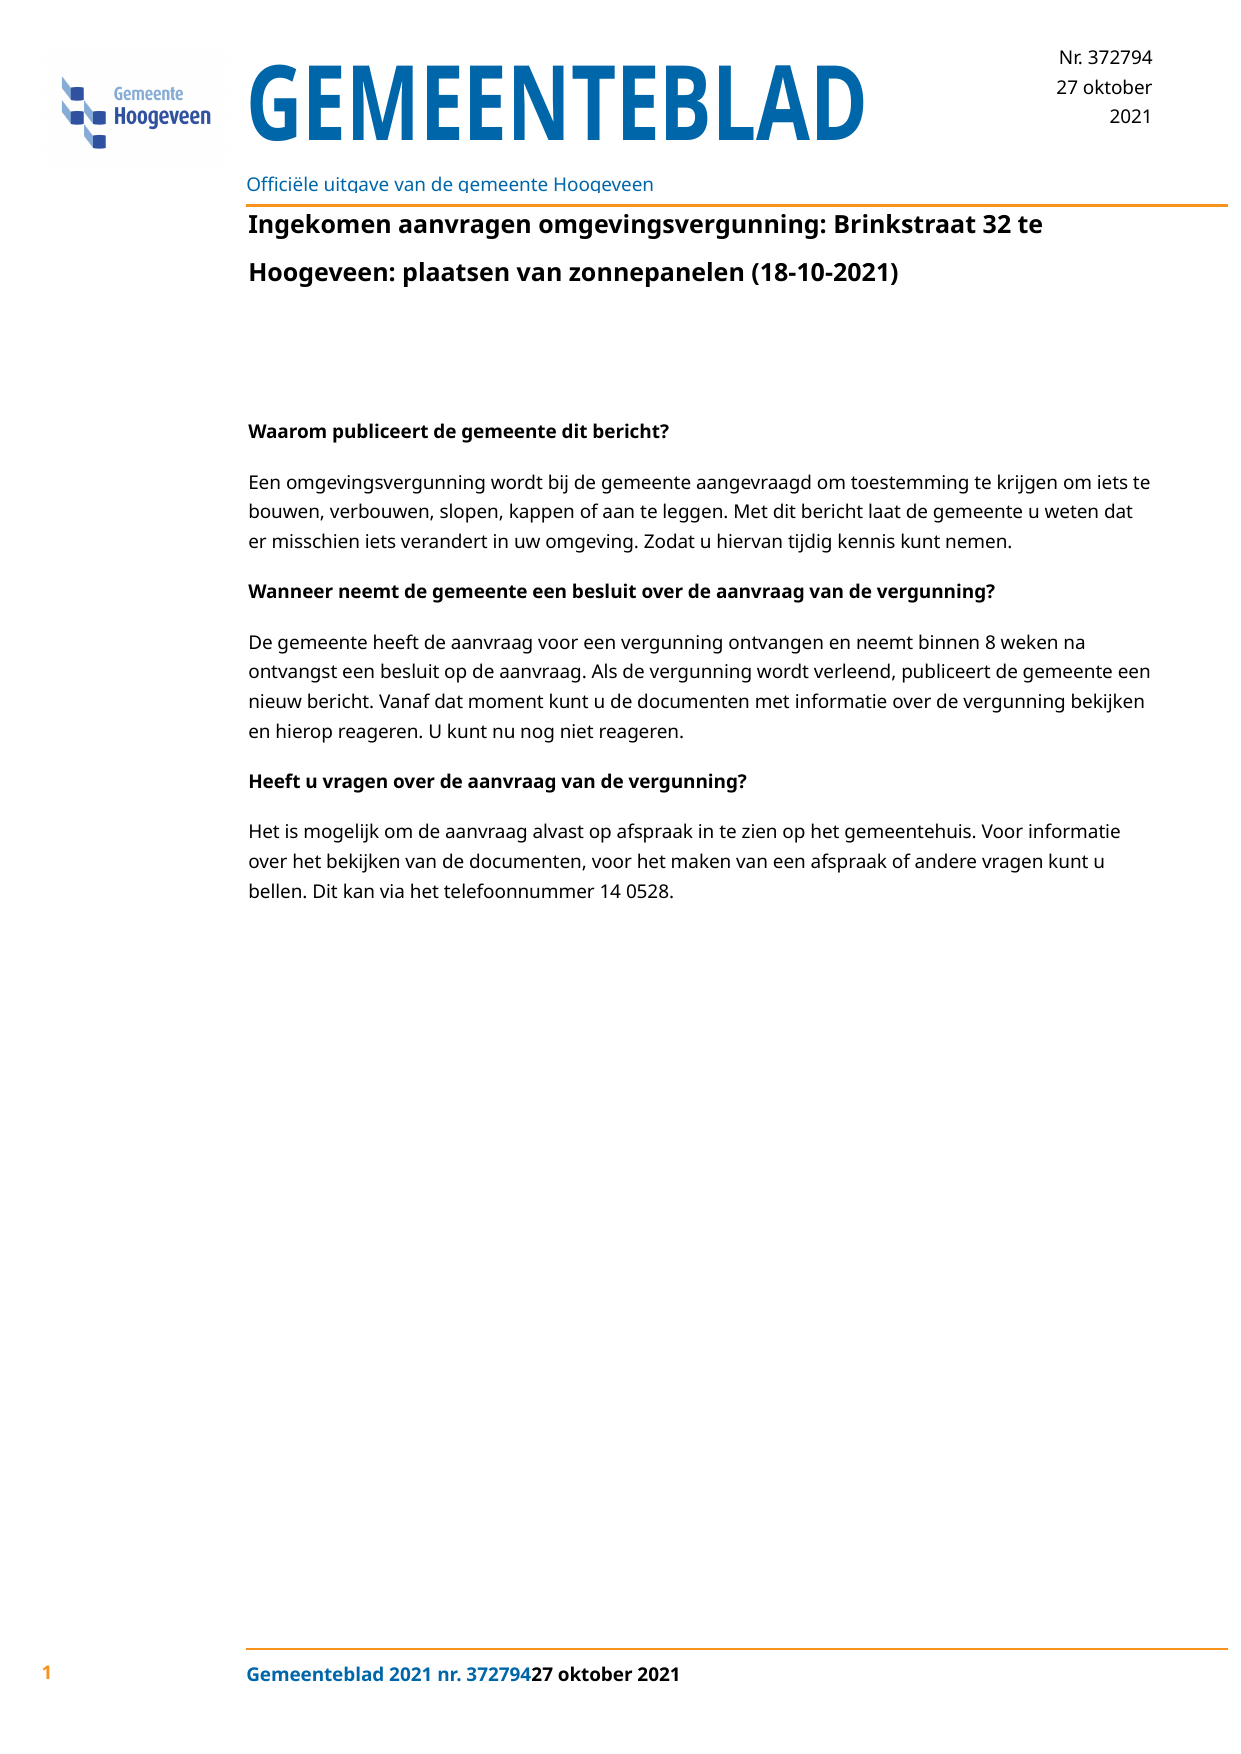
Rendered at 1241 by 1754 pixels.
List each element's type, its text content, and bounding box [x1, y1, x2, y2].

picture [41, 47, 231, 172]
text Waarom publiceert de gemeente dit bericht? [248, 419, 1152, 444]
text Ingekomen aanvragen omgevingsvergunning: Brinkstraat 32 te Hoogeveen: plaatsen van zonnepanelen (18-10-2021) [248, 207, 1152, 288]
text Een omgevingsvergunning wordt bij de gemeente aangevraagd om toestemming te krijgen om iets te bouwen, verbouwen, slopen, kappen of aan te leggen. Met dit bericht laat de gemeente u weten dat er misschien iets verandert in uw omgeving. Zodat u hiervan tijdig kennis kunt nemen. [248, 469, 1152, 554]
text Wanneer neemt de gemeente een besluit over de aanvraag van de vergunning? [248, 579, 1152, 604]
text De gemeente heeft de aanvraag voor een vergunning ontvangen en neemt binnen 8 weken na ontvangst een besluit op de aanvraag. Als de vergunning wordt verleend, publiceert de gemeente een nieuw bericht. Vanaf dat moment kunt u de documenten met informatie over de vergunning bekijken en hierop reageren. U kunt nu nog niet reageren. [248, 629, 1152, 744]
text Het is mogelijk om de aanvraag alvast op afspraak in te zien op het gemeentehuis. Voor informatie over het bekijken van de documenten, voor het maken van een afspraak of andere vragen kunt u bellen. Dit kan via het telefoonnummer 14 0528. [248, 819, 1152, 904]
text Heeft u vragen over de aanvraag van de vergunning? [248, 768, 1152, 794]
